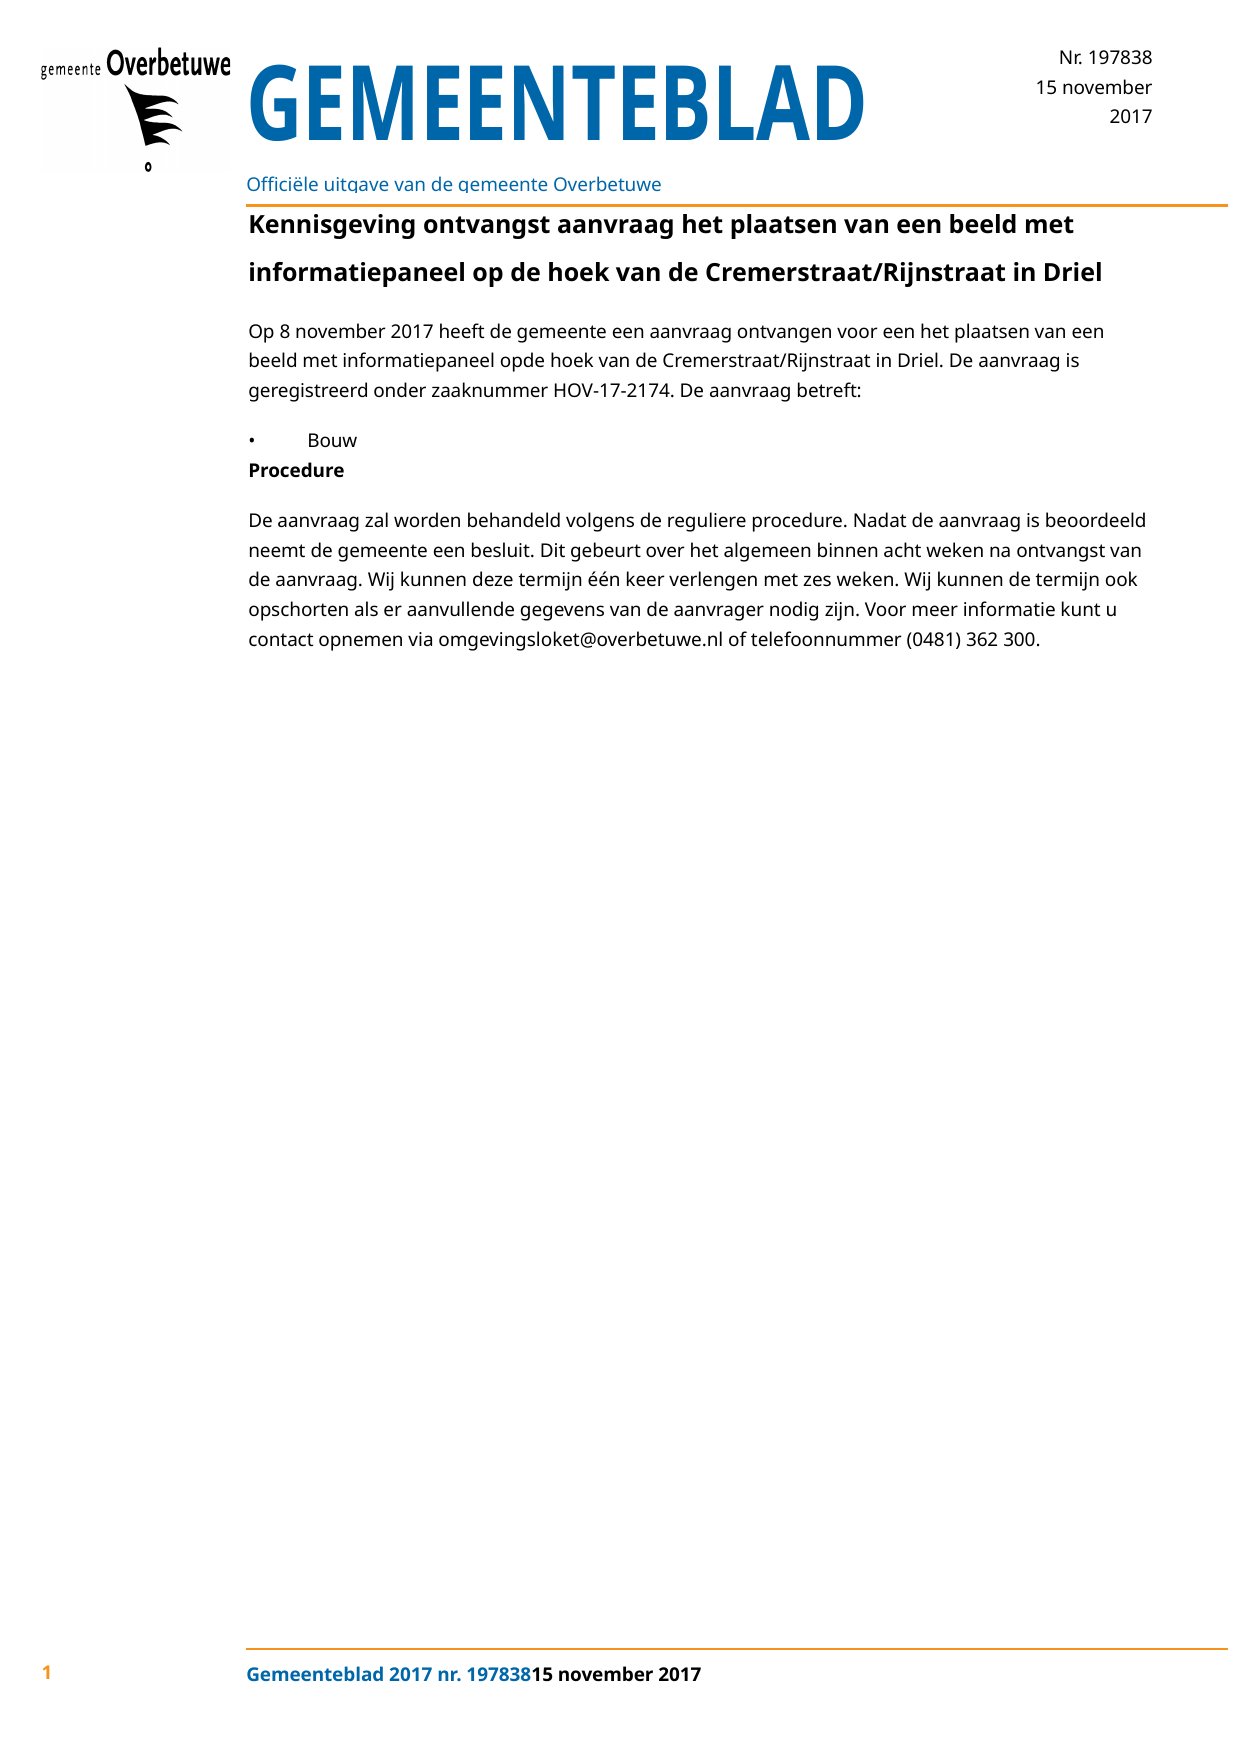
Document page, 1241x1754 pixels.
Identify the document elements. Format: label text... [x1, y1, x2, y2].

text Procedure [248, 457, 1152, 483]
text De aanvraag zal worden behandeld volgens de reguliere procedure. Nadat de aanvraag is beoordeeld neemt de gemeente een besluit. Dit gebeurt over het algemeen binnen acht weken na ontvangst van de aanvraag. Wij kunnen deze termijn één keer verlengen met zes weken. Wij kunnen de termijn ook opschorten als er aanvullende gegevens van de aanvrager nodig zijn. Voor meer informatie kunt u contact opnemen via omgevingsloket@overbetuwe.nl of telefoonnummer (0481) 362 300. [248, 507, 1152, 652]
text Op 8 november 2017 heeft de gemeente een aanvraag ontvangen voor een het plaatsen van een beeld met informatiepaneel opde hoek van de Cremerstraat/Rijnstraat in Driel. De aanvraag is geregistreerd onder zaaknummer HOV-17-2174. De aanvraag betreft: [248, 318, 1152, 403]
list Bouw [248, 427, 1152, 453]
picture [41, 47, 231, 172]
text Kennisgeving ontvangst aanvraag het plaatsen van een beeld met informatiepaneel op de hoek van de Cremerstraat/Rijnstraat in Driel [248, 207, 1152, 288]
